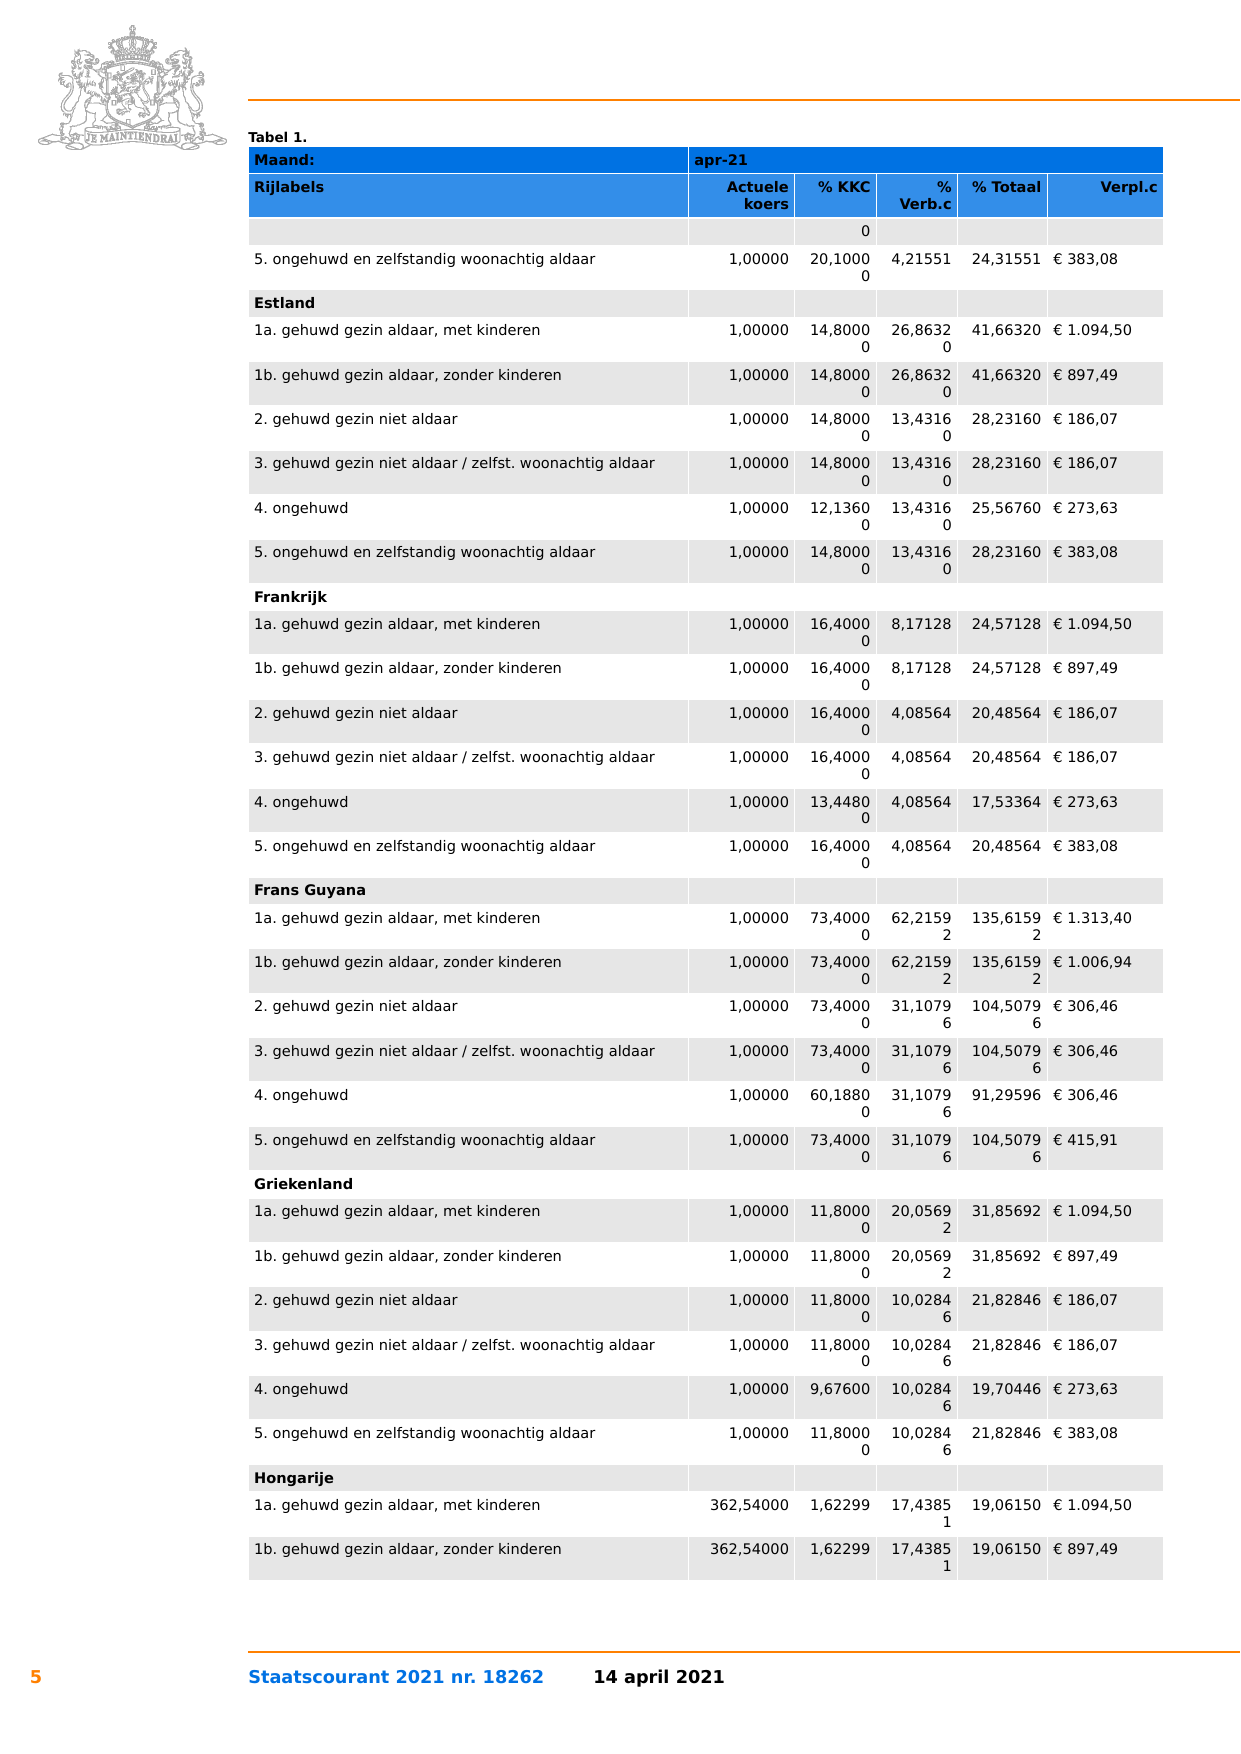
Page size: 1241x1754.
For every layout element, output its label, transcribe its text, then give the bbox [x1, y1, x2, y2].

picture [38, 25, 227, 150]
table_cell 4,08564 [877, 789, 957, 832]
table_cell 3. gehuwd gezin niet aldaar / zelfst. woonachtig aldaar [249, 1038, 688, 1081]
table_cell [958, 584, 1047, 610]
table_cell 1,00000 [689, 1038, 794, 1081]
table_cell 24,57128 [958, 611, 1047, 654]
table_cell 31,10796 [877, 1038, 957, 1081]
table_cell 13,43160 [877, 451, 957, 494]
table_cell [689, 290, 794, 317]
table_cell 4,08564 [877, 744, 957, 788]
table_cell 19,06150 [958, 1537, 1047, 1580]
table_cell € 897,49 [1048, 1537, 1163, 1580]
table_cell 26,86320 [877, 318, 957, 361]
table_header Tabel 1. [248, 130, 1163, 146]
table_cell Estland [249, 290, 688, 317]
table_cell 11,80000 [795, 1243, 876, 1286]
table_cell 1,00000 [689, 451, 794, 494]
table_cell € 186,07 [1048, 451, 1163, 494]
table_cell 8,17128 [877, 656, 957, 699]
table_cell 24,57128 [958, 656, 1047, 699]
table_cell [958, 1171, 1047, 1197]
table_cell 5. ongehuwd en zelfstandig woonachtig aldaar [249, 1127, 688, 1170]
table_cell 1,00000 [689, 1287, 794, 1331]
table_cell 1,00000 [689, 833, 794, 876]
table_cell % Totaal [958, 174, 1047, 217]
table_cell [689, 219, 794, 245]
table_cell 104,50796 [958, 1127, 1047, 1170]
table_cell 10,02846 [877, 1287, 957, 1331]
table_cell 28,23160 [958, 451, 1047, 494]
table_cell 13,43160 [877, 540, 957, 583]
table_cell [795, 878, 876, 904]
table_cell 1,00000 [689, 1376, 794, 1419]
table_cell 1,00000 [689, 406, 794, 450]
table_cell 31,85692 [958, 1243, 1047, 1286]
table_cell 41,66320 [958, 362, 1047, 405]
table_cell [1048, 584, 1163, 610]
table_cell 31,10796 [877, 994, 957, 1037]
table_cell [958, 1465, 1047, 1491]
table_cell € 383,08 [1048, 833, 1163, 876]
table_cell € 273,63 [1048, 789, 1163, 832]
table_cell [877, 878, 957, 904]
table_cell [795, 1171, 876, 1197]
table_cell 11,80000 [795, 1287, 876, 1331]
table_cell 28,23160 [958, 406, 1047, 450]
table_cell 20,48564 [958, 700, 1047, 743]
table_cell € 273,63 [1048, 495, 1163, 538]
table_cell € 186,07 [1048, 1287, 1163, 1331]
table_cell 20,10000 [795, 246, 876, 289]
table_cell 14,80000 [795, 451, 876, 494]
table_cell 1,00000 [689, 1127, 794, 1170]
table_cell 5. ongehuwd en zelfstandig woonachtig aldaar [249, 540, 688, 583]
table_cell 73,40000 [795, 994, 876, 1037]
table_cell 19,06150 [958, 1492, 1047, 1536]
table_cell Maand: [249, 147, 688, 173]
table_cell 1b. gehuwd gezin aldaar, zonder kinderen [249, 1537, 688, 1580]
table_cell 1,62299 [795, 1537, 876, 1580]
table_cell € 897,49 [1048, 362, 1163, 405]
table_cell 1a. gehuwd gezin aldaar, met kinderen [249, 318, 688, 361]
table_cell 1,00000 [689, 246, 794, 289]
table_cell 16,40000 [795, 833, 876, 876]
table_cell [795, 1465, 876, 1491]
table_cell 11,80000 [795, 1332, 876, 1375]
table_cell 4. ongehuwd [249, 1083, 688, 1126]
table_cell € 383,08 [1048, 540, 1163, 583]
table_cell 362,54000 [689, 1537, 794, 1580]
table_cell € 383,08 [1048, 1420, 1163, 1464]
table_cell 135,61592 [958, 949, 1047, 993]
table_cell 14,80000 [795, 362, 876, 405]
table_cell 1,00000 [689, 905, 794, 948]
table_cell 1,00000 [689, 1083, 794, 1126]
table_cell 10,02846 [877, 1420, 957, 1464]
table_cell 1,00000 [689, 700, 794, 743]
table_cell 1b. gehuwd gezin aldaar, zonder kinderen [249, 362, 688, 405]
table_cell 1,00000 [689, 362, 794, 405]
table_cell 4. ongehuwd [249, 789, 688, 832]
table_cell Rijlabels [249, 174, 688, 217]
table_cell 1,00000 [689, 1420, 794, 1464]
table_cell 1,00000 [689, 994, 794, 1037]
table_cell 11,80000 [795, 1420, 876, 1464]
table_cell 13,43160 [877, 495, 957, 538]
table_cell [795, 584, 876, 610]
table_cell 16,40000 [795, 744, 876, 788]
table_cell 14,80000 [795, 406, 876, 450]
table_cell € 186,07 [1048, 1332, 1163, 1375]
table_cell 1b. gehuwd gezin aldaar, zonder kinderen [249, 949, 688, 993]
table_cell [958, 878, 1047, 904]
table_cell 1,62299 [795, 1492, 876, 1536]
table_cell 62,21592 [877, 905, 957, 948]
table_cell 31,85692 [958, 1199, 1047, 1242]
table_cell 1,00000 [689, 789, 794, 832]
table_cell 4,08564 [877, 833, 957, 876]
table_cell 17,53364 [958, 789, 1047, 832]
table_cell € 1.094,50 [1048, 1492, 1163, 1536]
table_cell [249, 219, 688, 245]
table_cell 5. ongehuwd en zelfstandig woonachtig aldaar [249, 1420, 688, 1464]
table_cell 91,29596 [958, 1083, 1047, 1126]
table_cell € 1.006,94 [1048, 949, 1163, 993]
table_cell 20,05692 [877, 1243, 957, 1286]
table_cell Actuele koers [689, 174, 794, 217]
table_cell 104,50796 [958, 1038, 1047, 1081]
table_cell 73,40000 [795, 905, 876, 948]
table_cell 10,02846 [877, 1332, 957, 1375]
table_cell 1,00000 [689, 1243, 794, 1286]
table_cell [1048, 290, 1163, 317]
table_cell 16,40000 [795, 611, 876, 654]
table_cell 8,17128 [877, 611, 957, 654]
table_cell [958, 290, 1047, 317]
table_cell 31,10796 [877, 1127, 957, 1170]
table_cell 2. gehuwd gezin niet aldaar [249, 406, 688, 450]
table_cell € 306,46 [1048, 1038, 1163, 1081]
table_cell 1a. gehuwd gezin aldaar, met kinderen [249, 611, 688, 654]
table_cell 5. ongehuwd en zelfstandig woonachtig aldaar [249, 833, 688, 876]
table_cell [877, 219, 957, 245]
table_cell 4,21551 [877, 246, 957, 289]
table_cell [795, 290, 876, 317]
table_cell 25,56760 [958, 495, 1047, 538]
table_cell 1,00000 [689, 318, 794, 361]
table_cell 60,18800 [795, 1083, 876, 1126]
table_cell Frans Guyana [249, 878, 688, 904]
table_cell 1,00000 [689, 611, 794, 654]
table_cell [877, 1465, 957, 1491]
table_cell 0 [795, 219, 876, 245]
table_cell 9,67600 [795, 1376, 876, 1419]
table_cell 1,00000 [689, 949, 794, 993]
table_cell 14,80000 [795, 318, 876, 361]
table_cell 4,08564 [877, 700, 957, 743]
table_cell 362,54000 [689, 1492, 794, 1536]
table_cell [877, 1171, 957, 1197]
table_cell 20,05692 [877, 1199, 957, 1242]
table_cell 21,82846 [958, 1420, 1047, 1464]
table_cell € 186,07 [1048, 700, 1163, 743]
table_cell [958, 219, 1047, 245]
table_cell 73,40000 [795, 1038, 876, 1081]
table_cell € 1.313,40 [1048, 905, 1163, 948]
table_cell 3. gehuwd gezin niet aldaar / zelfst. woonachtig aldaar [249, 744, 688, 788]
table_cell 14,80000 [795, 540, 876, 583]
table_cell 73,40000 [795, 1127, 876, 1170]
table_cell 17,43851 [877, 1492, 957, 1536]
table_cell 26,86320 [877, 362, 957, 405]
table_cell 1a. gehuwd gezin aldaar, met kinderen [249, 905, 688, 948]
table_cell 17,43851 [877, 1537, 957, 1580]
table_cell [1048, 1171, 1163, 1197]
table_cell [689, 1171, 794, 1197]
table_cell € 383,08 [1048, 246, 1163, 289]
table_cell 73,40000 [795, 949, 876, 993]
table_cell 16,40000 [795, 700, 876, 743]
table_cell 16,40000 [795, 656, 876, 699]
table_cell Griekenland [249, 1171, 688, 1197]
table_cell [1048, 878, 1163, 904]
table_cell 62,21592 [877, 949, 957, 993]
table_cell apr-21 [689, 147, 1163, 173]
table_cell [1048, 1465, 1163, 1491]
table_cell 13,43160 [877, 406, 957, 450]
table_cell [689, 584, 794, 610]
table_cell [877, 290, 957, 317]
table_cell 20,48564 [958, 833, 1047, 876]
table_cell 135,61592 [958, 905, 1047, 948]
table_cell € 306,46 [1048, 994, 1163, 1037]
table_cell 1,00000 [689, 540, 794, 583]
table_cell 41,66320 [958, 318, 1047, 361]
table_cell 19,70446 [958, 1376, 1047, 1419]
table_cell 1b. gehuwd gezin aldaar, zonder kinderen [249, 656, 688, 699]
table_cell 13,44800 [795, 789, 876, 832]
table_cell 20,48564 [958, 744, 1047, 788]
table_cell € 1.094,50 [1048, 611, 1163, 654]
table_cell [1048, 219, 1163, 245]
table_cell 4. ongehuwd [249, 1376, 688, 1419]
table_cell [689, 1465, 794, 1491]
table_cell 21,82846 [958, 1332, 1047, 1375]
table_cell € 186,07 [1048, 406, 1163, 450]
table_cell 3. gehuwd gezin niet aldaar / zelfst. woonachtig aldaar [249, 451, 688, 494]
table_cell 24,31551 [958, 246, 1047, 289]
table_cell 1,00000 [689, 744, 794, 788]
table_cell 4. ongehuwd [249, 495, 688, 538]
table_cell € 897,49 [1048, 656, 1163, 699]
table_cell € 897,49 [1048, 1243, 1163, 1286]
table_cell 5. ongehuwd en zelfstandig woonachtig aldaar [249, 246, 688, 289]
table_cell 2. gehuwd gezin niet aldaar [249, 1287, 688, 1331]
table_cell [877, 584, 957, 610]
table_cell Hongarije [249, 1465, 688, 1491]
table_cell 11,80000 [795, 1199, 876, 1242]
table_cell € 186,07 [1048, 744, 1163, 788]
table_cell 2. gehuwd gezin niet aldaar [249, 994, 688, 1037]
table_cell % KKC [795, 174, 876, 217]
table_cell 10,02846 [877, 1376, 957, 1419]
table_cell % Verb.c [877, 174, 957, 217]
table_cell 1,00000 [689, 1199, 794, 1242]
table_cell 31,10796 [877, 1083, 957, 1126]
table_cell € 415,91 [1048, 1127, 1163, 1170]
table_cell 1,00000 [689, 656, 794, 699]
table_cell 3. gehuwd gezin niet aldaar / zelfst. woonachtig aldaar [249, 1332, 688, 1375]
table_cell 12,13600 [795, 495, 876, 538]
table_cell 2. gehuwd gezin niet aldaar [249, 700, 688, 743]
table_cell € 306,46 [1048, 1083, 1163, 1126]
table_cell 1a. gehuwd gezin aldaar, met kinderen [249, 1492, 688, 1536]
table_cell Frankrijk [249, 584, 688, 610]
table_cell 28,23160 [958, 540, 1047, 583]
table_cell 1,00000 [689, 1332, 794, 1375]
table_cell Verpl.c [1048, 174, 1163, 217]
table_cell 1b. gehuwd gezin aldaar, zonder kinderen [249, 1243, 688, 1286]
table_cell 1,00000 [689, 495, 794, 538]
table_cell 104,50796 [958, 994, 1047, 1037]
table_cell € 273,63 [1048, 1376, 1163, 1419]
table_cell [689, 878, 794, 904]
table_cell € 1.094,50 [1048, 1199, 1163, 1242]
table_cell € 1.094,50 [1048, 318, 1163, 361]
table_cell 1a. gehuwd gezin aldaar, met kinderen [249, 1199, 688, 1242]
table_cell 21,82846 [958, 1287, 1047, 1331]
